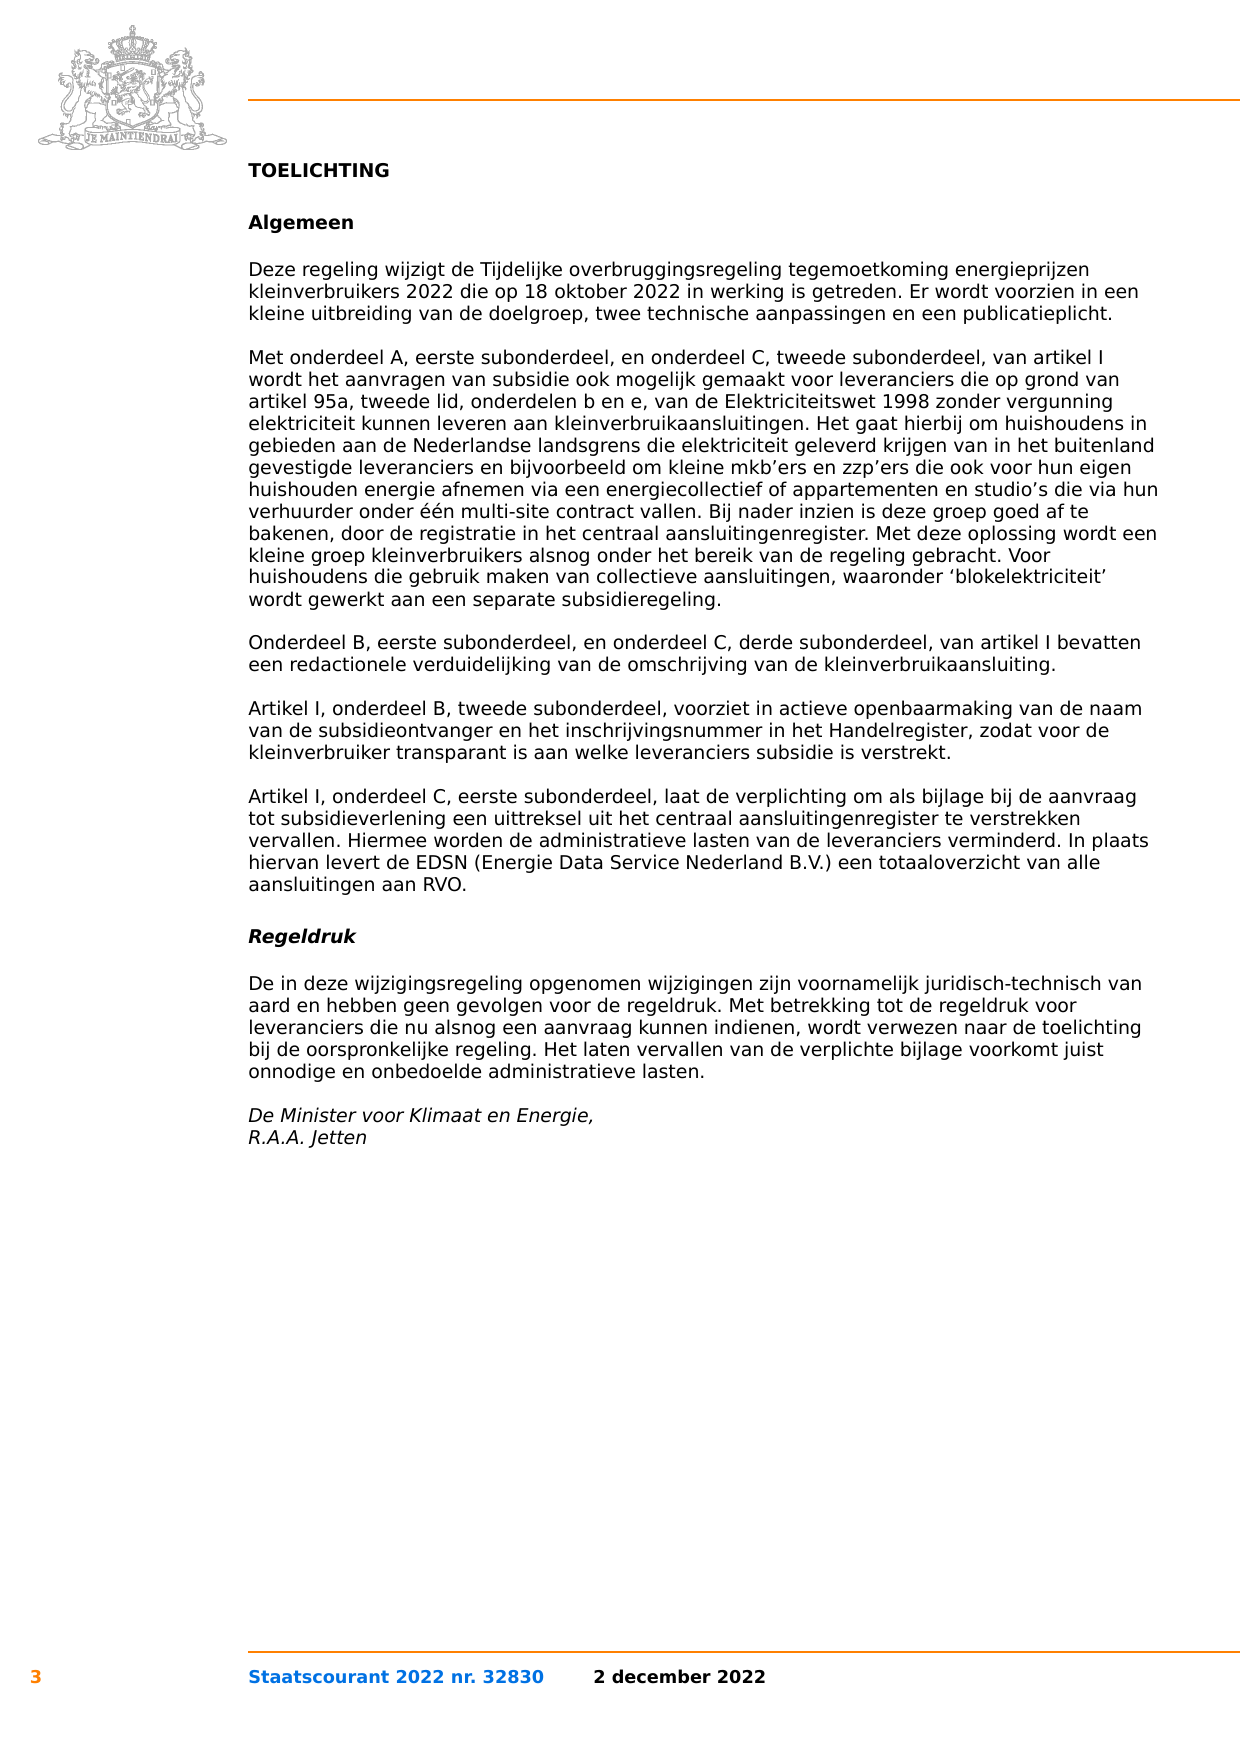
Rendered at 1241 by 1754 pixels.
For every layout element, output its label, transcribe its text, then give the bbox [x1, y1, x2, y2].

subtitle Regeldruk [248, 926, 1163, 948]
text De in deze wijzigingsregeling opgenomen wijzigingen zijn voornamelijk juridisch-technisch van aard en hebben geen gevolgen voor de regeldruk. Met betrekking tot de regeldruk voor leveranciers die nu alsnog een aanvraag kunnen indienen, wordt verwezen naar de toelichting bij de oorspronkelijke regeling. Het laten vervallen van de verplichte bijlage voorkomt juist onnodige en onbedoelde administratieve lasten. [248, 973, 1163, 1083]
text Artikel I, onderdeel C, eerste subonderdeel, laat de verplichting om als bijlage bij de aanvraag tot subsidieverlening een uittreksel uit het centraal aansluitingenregister te verstrekken vervallen. Hiermee worden de administratieve lasten van de leveranciers verminderd. In plaats hiervan levert de EDSN (Energie Data Service Nederland B.V.) een totaaloverzicht van alle aansluitingen aan RVO. [248, 786, 1163, 896]
text Deze regeling wijzigt de Tijdelijke overbruggingsregeling tegemoetkoming energieprijzen kleinverbruikers 2022 die op 18 oktober 2022 in werking is getreden. Er wordt voorzien in een kleine uitbreiding van de doelgroep, twee technische aanpassingen en een publicatieplicht. [248, 259, 1163, 325]
subtitle Algemeen [248, 212, 1163, 234]
picture [38, 25, 227, 150]
text De Minister voor Klimaat en Energie, R.A.A. Jetten [248, 1104, 1163, 1148]
subtitle TOELICHTING [248, 160, 1163, 182]
text Met onderdeel A, eerste subonderdeel, en onderdeel C, tweede subonderdeel, van artikel I wordt het aanvragen van subsidie ook mogelijk gemaakt voor leveranciers die op grond van artikel 95a, tweede lid, onderdelen b en e, van de Elektriciteitswet 1998 zonder vergunning elektriciteit kunnen leveren aan kleinverbruikaansluitingen. Het gaat hierbij om huishoudens in gebieden aan de Nederlandse landsgrens die elektriciteit geleverd krijgen van in het buitenland gevestigde leveranciers en bijvoorbeeld om kleine mkb’ers en zzp’ers die ook voor hun eigen huishouden energie afnemen via een energiecollectief of appartementen en studio’s die via hun verhuurder onder één multi-site contract vallen. Bij nader inzien is deze groep goed af te bakenen, door de registratie in het centraal aansluitingenregister. Met deze oplossing wordt een kleine groep kleinverbruikers alsnog onder het bereik van de regeling gebracht. Voor huishoudens die gebruik maken van collectieve aansluitingen, waaronder ‘blokelektriciteit’ wordt gewerkt aan een separate subsidieregeling. [248, 347, 1163, 610]
text Artikel I, onderdeel B, tweede subonderdeel, voorziet in actieve openbaarmaking van de naam van de subsidieontvanger en het inschrijvingsnummer in het Handelregister, zodat voor de kleinverbruiker transparant is aan welke leveranciers subsidie is verstrekt. [248, 698, 1163, 764]
text Onderdeel B, eerste subonderdeel, en onderdeel C, derde subonderdeel, van artikel I bevatten een redactionele verduidelijking van de omschrijving van de kleinverbruikaansluiting. [248, 632, 1163, 676]
